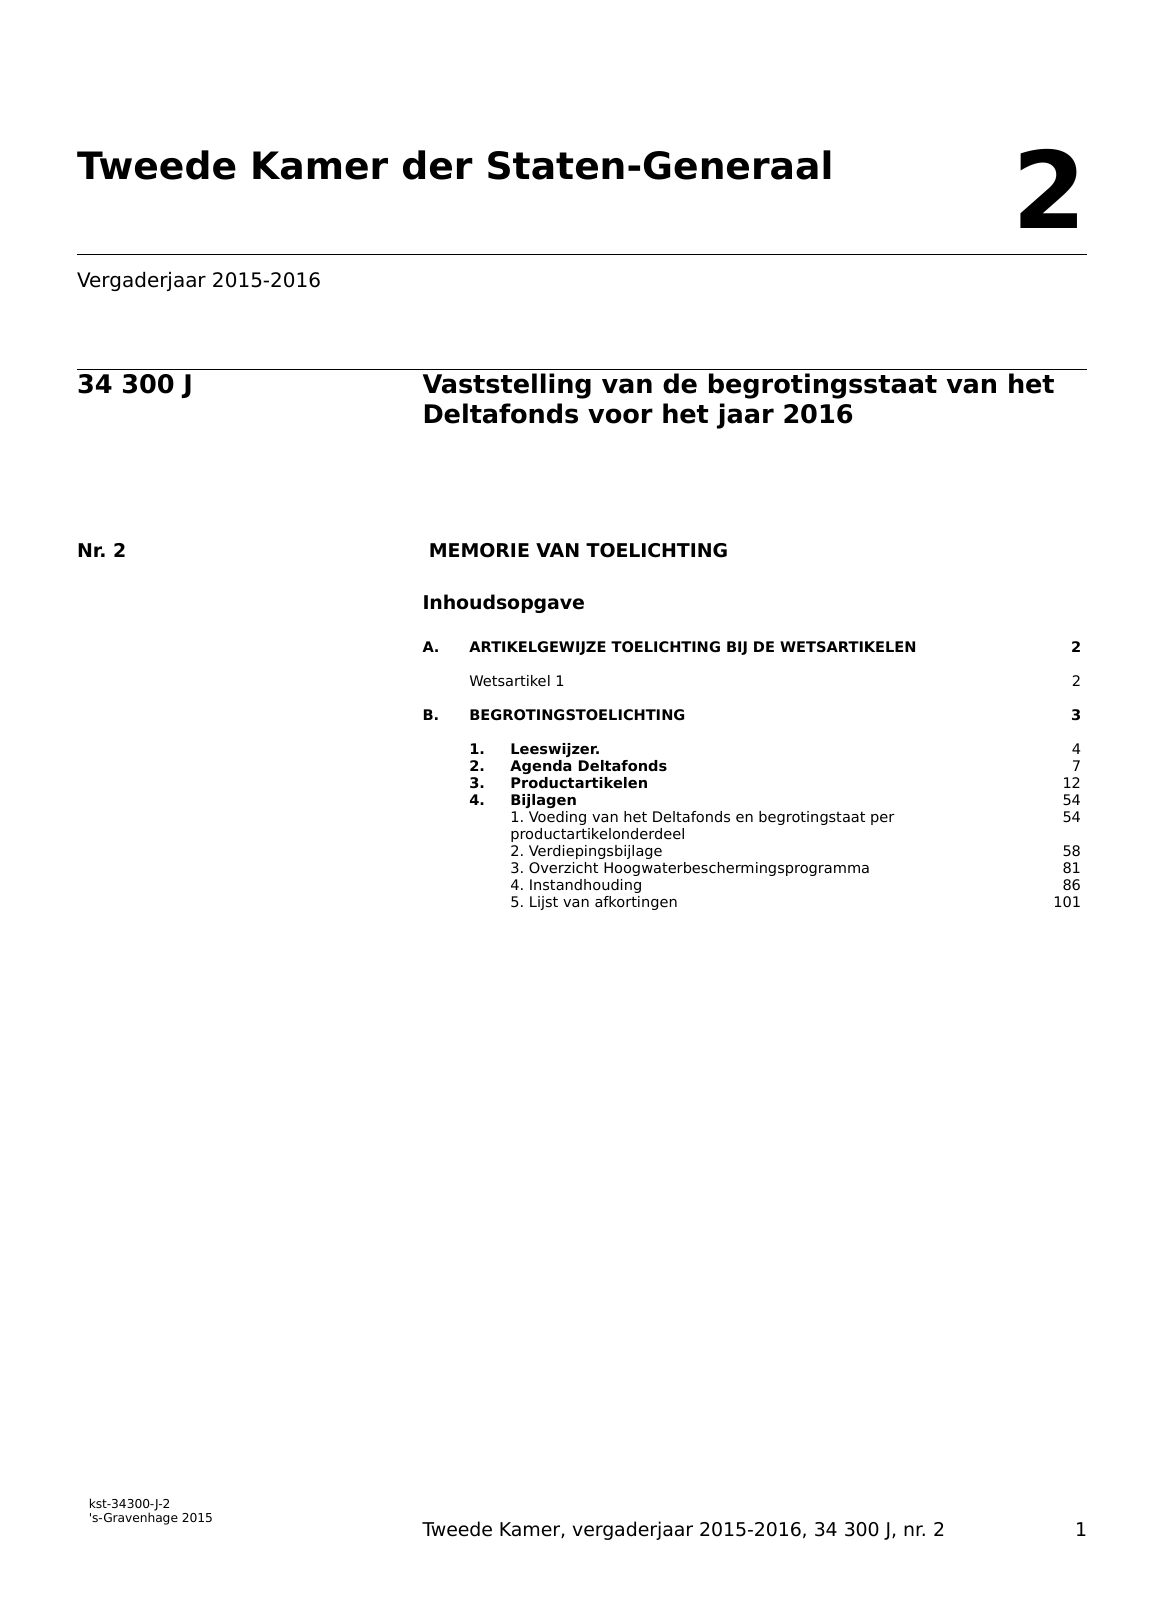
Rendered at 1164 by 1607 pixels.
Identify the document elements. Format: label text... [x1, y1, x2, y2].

table_cell [463, 894, 504, 911]
text kst-34300-J-2 [88, 1497, 323, 1511]
table_cell 3 [1033, 707, 1087, 724]
table_cell 81 [1033, 860, 1087, 877]
table_cell 12 [1033, 775, 1087, 792]
table_cell [463, 860, 504, 877]
table_cell [463, 877, 504, 894]
table_cell [463, 690, 504, 707]
table_cell [422, 809, 463, 843]
subtitle Inhoudsopgave [422, 592, 1087, 614]
table_cell [463, 843, 504, 860]
table_cell [463, 656, 504, 673]
table_cell [463, 809, 504, 843]
table_cell [1033, 690, 1087, 707]
table_header 2 [886, 130, 1087, 254]
table_cell Bijlagen [504, 792, 1033, 809]
table_cell [422, 860, 463, 877]
table_header ARTIKELGEWIJZE TOELICHTING BIJ DE WETSARTIKELEN [463, 639, 1033, 656]
subtitle 34 300 J Vaststelling van de begrotingsstaat van het Deltafonds voor het jaar 2016 [77, 370, 1087, 429]
table_cell [422, 673, 463, 690]
table_cell 2. Verdiepingsbijlage [504, 843, 1033, 860]
table_cell Productartikelen [504, 775, 1033, 792]
table_cell [1033, 724, 1087, 741]
table_cell [504, 690, 1033, 707]
table_cell 7 [1033, 758, 1087, 775]
table_cell 101 [1033, 894, 1087, 911]
table_header 2 [1033, 639, 1087, 656]
table_cell BEGROTINGSTOELICHTING [463, 707, 1033, 724]
table_cell [422, 656, 463, 673]
table_cell 54 [1033, 809, 1087, 843]
table_cell [422, 894, 463, 911]
table_cell 3. Overzicht Hoogwaterbeschermingsprogramma [504, 860, 1033, 877]
table_cell [422, 775, 463, 792]
subtitle Nr. 2 MEMORIE VAN TOELICHTING [77, 540, 1087, 562]
table_cell [504, 724, 1033, 741]
table_cell [422, 741, 463, 758]
table_cell 86 [1033, 877, 1087, 894]
table_cell Vergaderjaar 2015-2016 [77, 255, 1087, 369]
table_cell [422, 690, 463, 707]
table_cell [504, 656, 1033, 673]
table_cell 2 [1033, 673, 1087, 690]
table_cell [1033, 656, 1087, 673]
text 's-Gravenhage 2015 [88, 1511, 323, 1525]
table_cell 3. [463, 775, 504, 792]
table_cell 4. [463, 792, 504, 809]
table_cell [422, 877, 463, 894]
table_cell 5. Lijst van afkortingen [504, 894, 1033, 911]
table_cell [422, 724, 463, 741]
table_cell B. [422, 707, 463, 724]
table_cell 4. Instandhouding [504, 877, 1033, 894]
table_cell Wetsartikel 1 [463, 673, 1033, 690]
table_cell 1. [463, 741, 504, 758]
table_cell 4 [1033, 741, 1087, 758]
table_cell Agenda Deltafonds [504, 758, 1033, 775]
table_header Tweede Kamer der Staten-Generaal [77, 130, 886, 254]
table_cell [463, 724, 504, 741]
table_cell Leeswijzer. [504, 741, 1033, 758]
table_header A. [422, 639, 463, 656]
table_cell [422, 758, 463, 775]
table_cell 1. Voeding van het Deltafonds en begrotingstaat per productartikelonderdeel [504, 809, 1033, 843]
table_cell 58 [1033, 843, 1087, 860]
table_cell [422, 792, 463, 809]
table_cell 54 [1033, 792, 1087, 809]
table_cell 2. [463, 758, 504, 775]
table_cell [422, 843, 463, 860]
